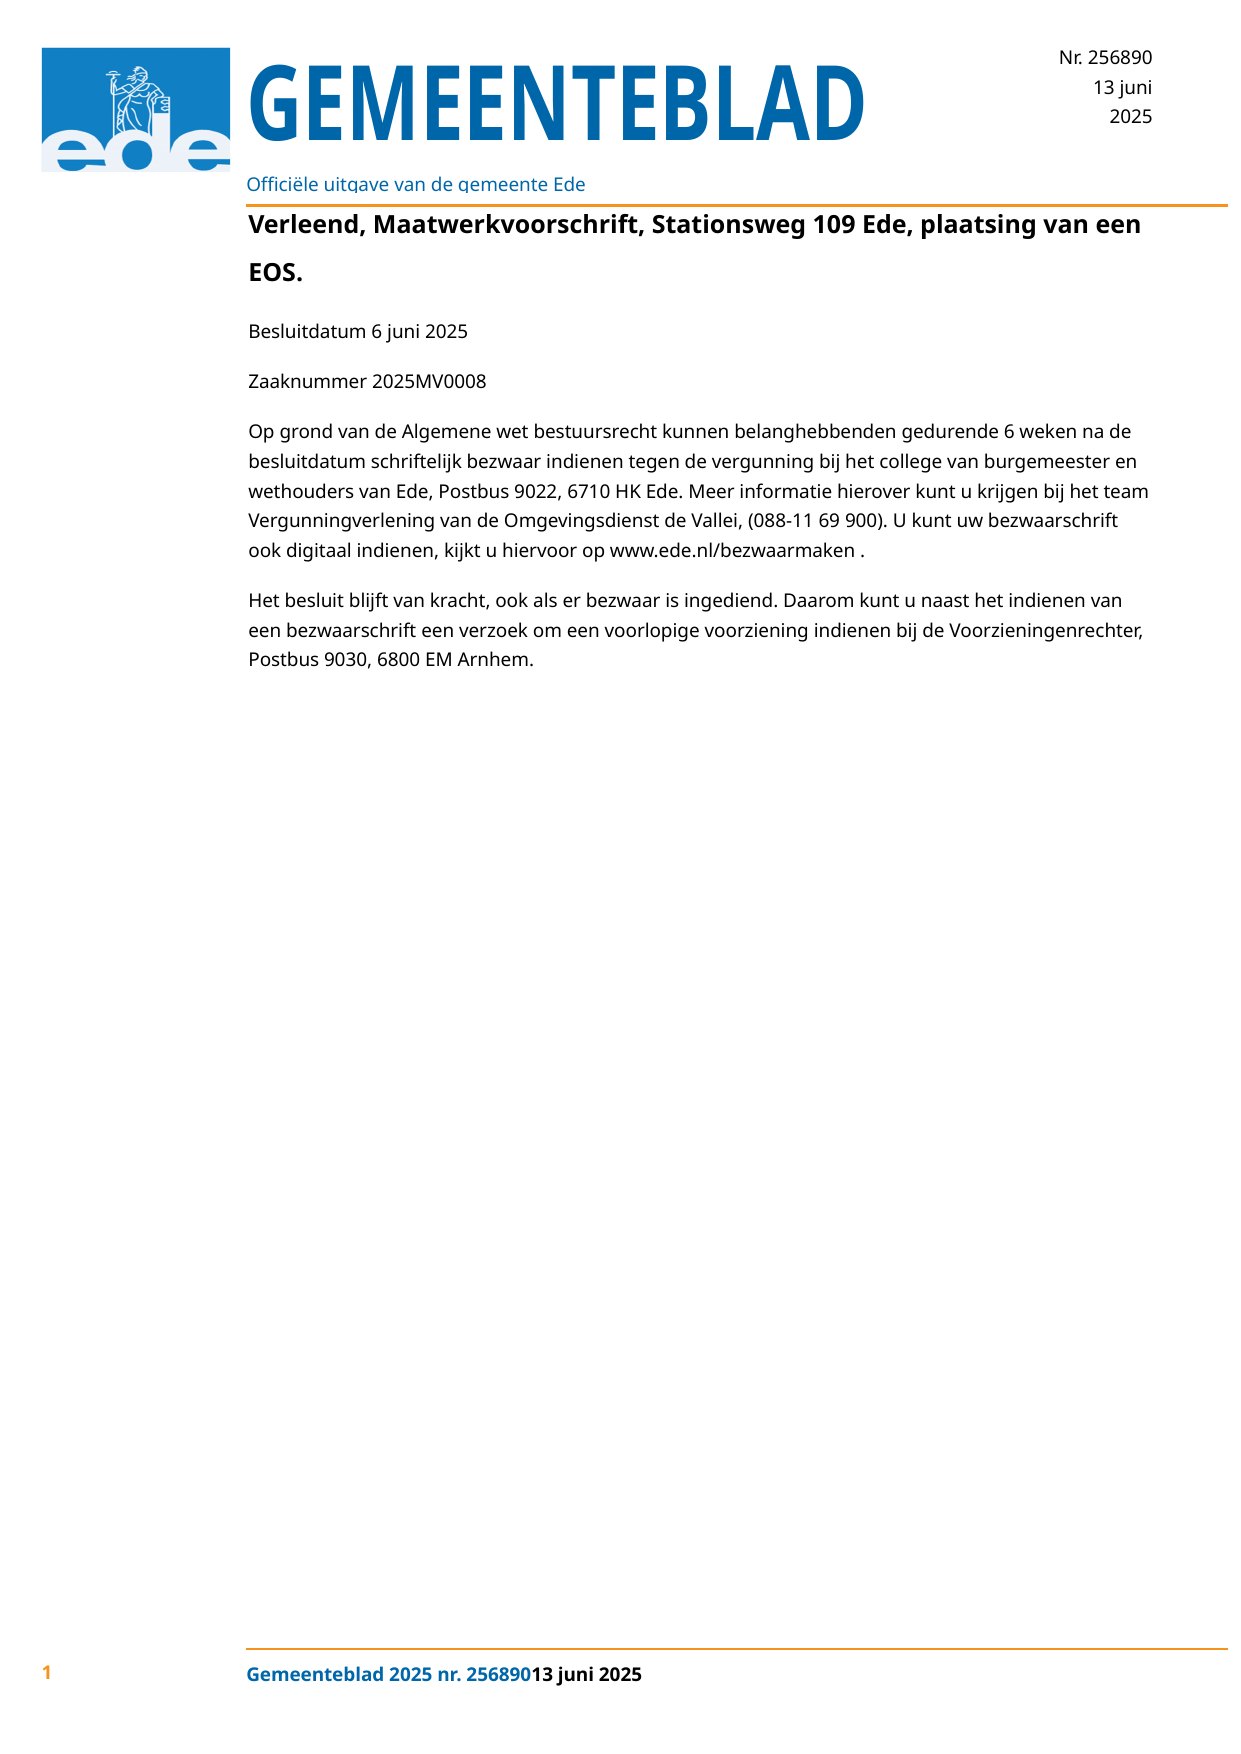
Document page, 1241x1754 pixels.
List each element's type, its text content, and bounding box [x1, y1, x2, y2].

text Op grond van de Algemene wet bestuursrecht kunnen belanghebbenden gedurende 6 weken na de besluitdatum schriftelijk bezwaar indienen tegen de vergunning bij het college van burgemeester en wethouders van Ede, Postbus 9022, 6710 HK Ede. Meer informatie hierover kunt u krijgen bij het team Vergunningverlening van de Omgevingsdienst de Vallei, (088-11 69 900). U kunt uw bezwaarschrift ook digitaal indienen, kijkt u hiervoor op www.ede.nl/bezwaarmaken . [248, 419, 1152, 563]
text Het besluit blijft van kracht, ook als er bezwaar is ingediend. Daarom kunt u naast het indienen van een bezwaarschrift een verzoek om een voorlopige voorziening indienen bij de Voorzieningenrechter, Postbus 9030, 6800 EM Arnhem. [248, 587, 1152, 672]
text Zaaknummer 2025MV0008 [248, 368, 1152, 394]
text Besluitdatum 6 juni 2025 [248, 318, 1152, 344]
text Verleend, Maatwerkvoorschrift, Stationsweg 109 Ede, plaatsing van een EOS. [248, 207, 1152, 288]
picture [41, 47, 231, 172]
